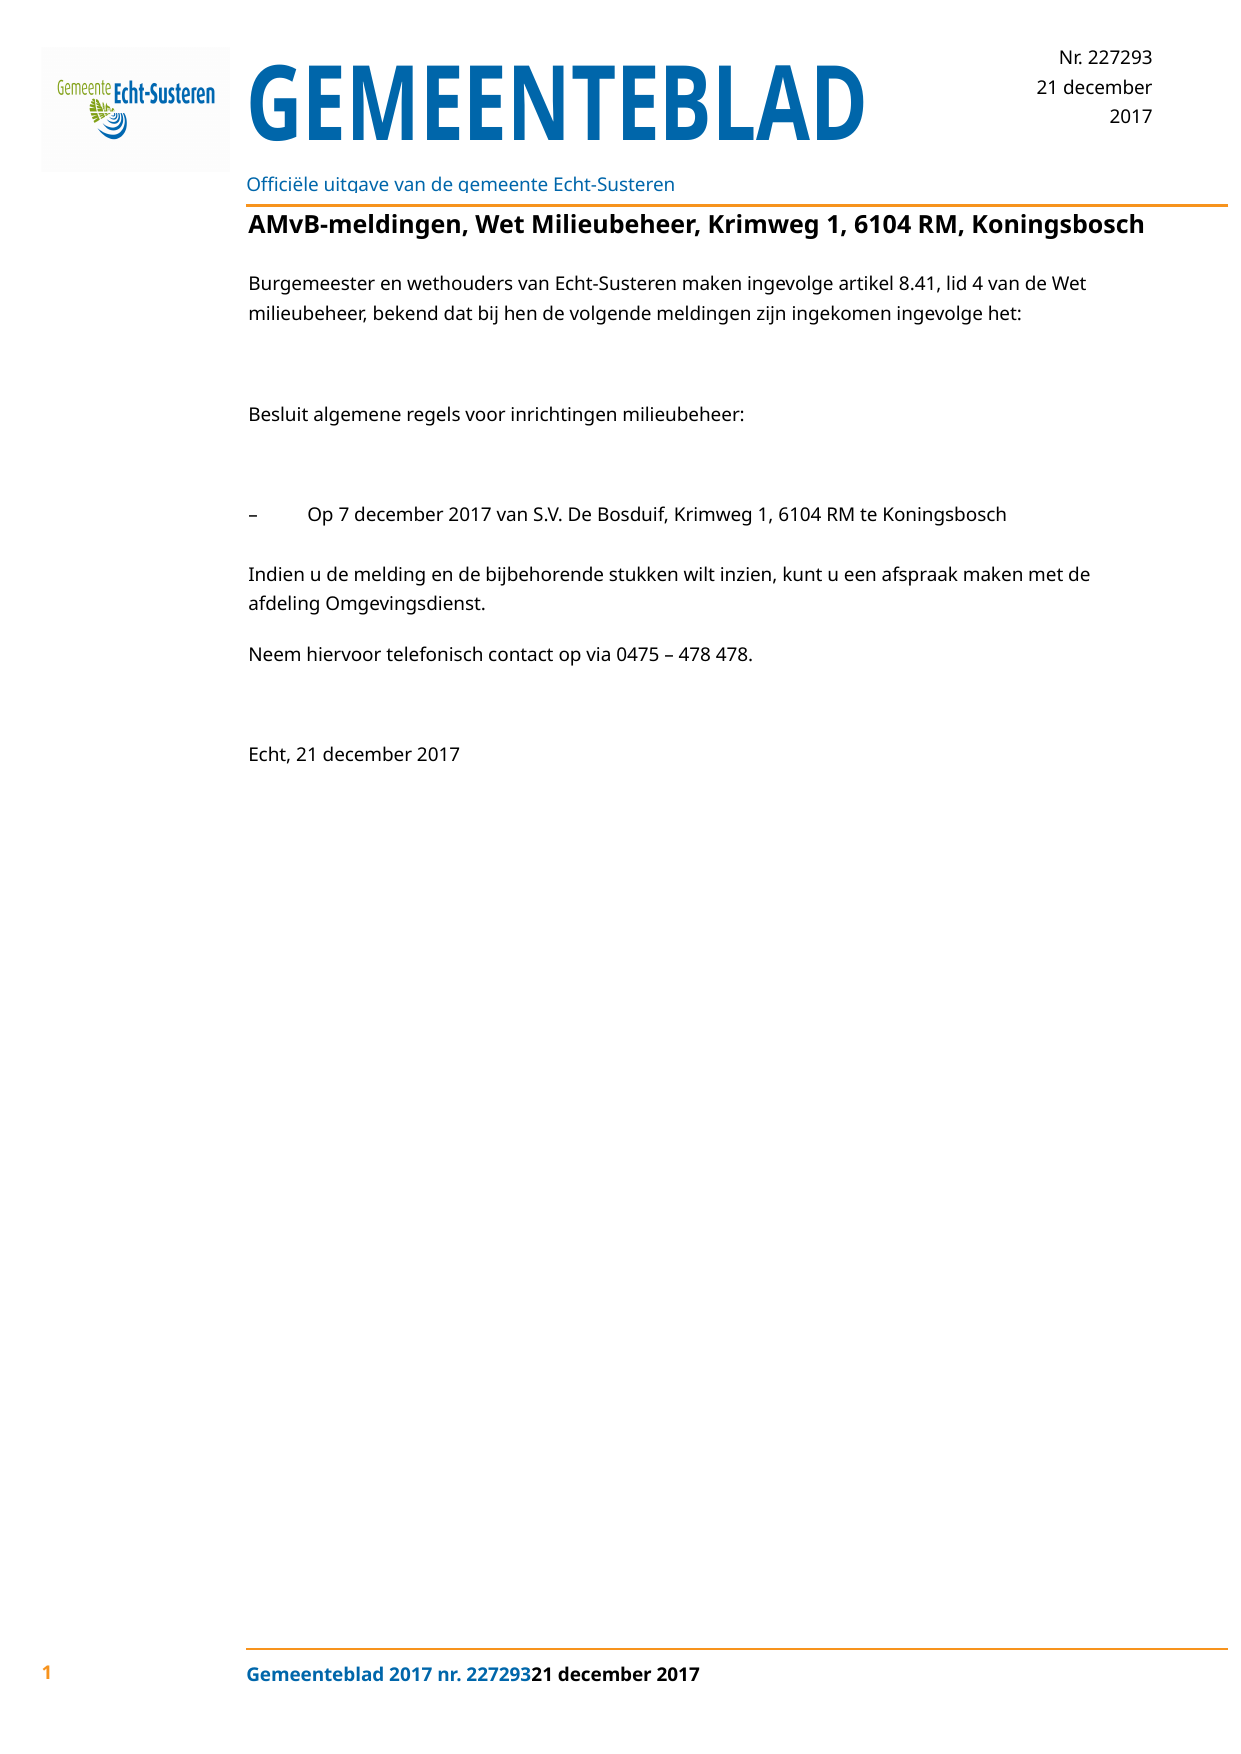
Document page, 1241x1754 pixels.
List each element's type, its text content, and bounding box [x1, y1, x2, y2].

text Neem hiervoor telefonisch contact op via 0475 – 478 478. [248, 641, 1152, 666]
text Echt, 21 december 2017 [248, 742, 1152, 767]
text Burgemeester en wethouders van Echt-Susteren maken ingevolge artikel 8.41, lid 4 van de Wet milieubeheer, bekend dat bij hen de volgende meldingen zijn ingekomen ingevolge het: [248, 270, 1152, 326]
picture [41, 47, 231, 172]
text Besluit algemene regels voor inrichtingen milieubeheer: [248, 401, 1152, 426]
text Indien u de melding en de bijbehorende stukken wilt inzien, kunt u een afspraak maken met de afdeling Omgevingsdienst. [248, 561, 1152, 616]
text AMvB-meldingen, Wet Milieubeheer, Krimweg 1, 6104 RM, Koningsbosch [248, 207, 1152, 241]
list Op 7 december 2017 van S.V. De Bosduif, Krimweg 1, 6104 RM te Koningsbosch [248, 502, 1152, 527]
